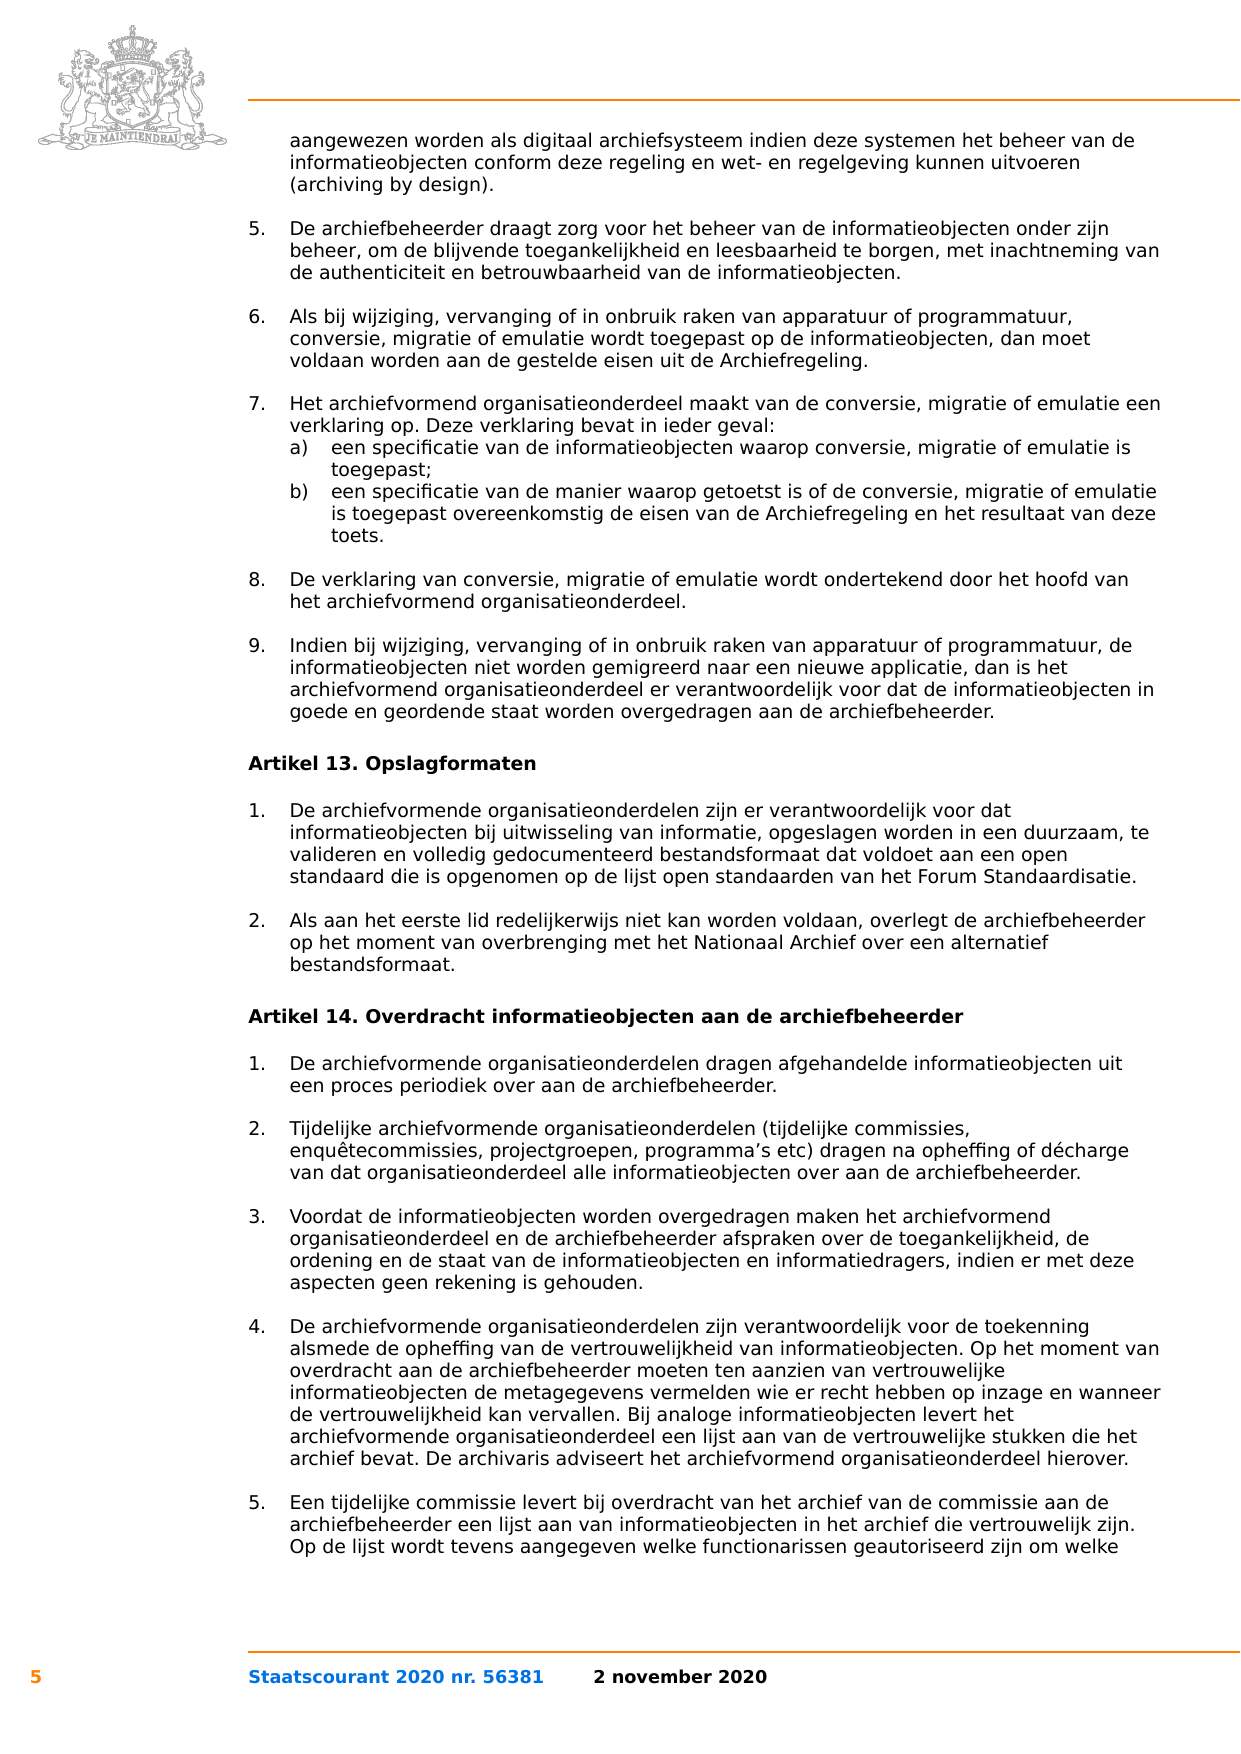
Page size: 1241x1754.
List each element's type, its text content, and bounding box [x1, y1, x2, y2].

text 7. Het archiefvormend organisatieonderdeel maakt van de conversie, migratie of emulatie een verklaring op. Deze verklaring bevat in ieder geval: [248, 393, 1163, 437]
picture [38, 25, 227, 150]
text 2. Tijdelijke archiefvormende organisatieonderdelen (tijdelijke commissies, enquêtecommissies, projectgroepen, programma’s etc) dragen na opheffing of décharge van dat organisatieonderdeel alle informatieobjecten over aan de archiefbeheerder. [248, 1118, 1163, 1184]
text 4. De archiefvormende organisatieonderdelen zijn verantwoordelijk voor de toekenning alsmede de opheffing van de vertrouwelijkheid van informatieobjecten. Op het moment van overdracht aan de archiefbeheerder moeten ten aanzien van vertrouwelijke informatieobjecten de metagegevens vermelden wie er recht hebben op inzage en wanneer de vertrouwelijkheid kan vervallen. Bij analoge informatieobjecten levert het archiefvormende organisatieonderdeel een lijst aan van de vertrouwelijke stukken die het archief bevat. De archivaris adviseert het archiefvormend organisatieonderdeel hierover. [248, 1316, 1163, 1470]
text 6. Als bij wijziging, vervanging of in onbruik raken van apparatuur of programmatuur, conversie, migratie of emulatie wordt toegepast op de informatieobjecten, dan moet voldaan worden aan de gestelde eisen uit de Archiefregeling. [248, 306, 1163, 371]
subtitle Artikel 13. Opslagformaten [248, 753, 1163, 775]
text 5. Een tijdelijke commissie levert bij overdracht van het archief van de commissie aan de archiefbeheerder een lijst aan van informatieobjecten in het archief die vertrouwelijk zijn. Op de lijst wordt tevens aangegeven welke functionarissen geautoriseerd zijn om welke [248, 1492, 1163, 1558]
text b) een specificatie van de manier waarop getoetst is of de conversie, migratie of emulatie is toegepast overeenkomstig de eisen van de Archiefregeling en het resultaat van deze toets. [289, 481, 1163, 547]
text 2. Als aan het eerste lid redelijkerwijs niet kan worden voldaan, overlegt de archiefbeheerder op het moment van overbrenging met het Nationaal Archief over een alternatief bestandsformaat. [248, 909, 1163, 976]
text 1. De archiefvormende organisatieonderdelen dragen afgehandelde informatieobjecten uit een proces periodiek over aan de archiefbeheerder. [248, 1052, 1163, 1096]
text a) een specificatie van de informatieobjecten waarop conversie, migratie of emulatie is toegepast; [289, 437, 1163, 481]
text 9. Indien bij wijziging, vervanging of in onbruik raken van apparatuur of programmatuur, de informatieobjecten niet worden gemigreerd naar een nieuwe applicatie, dan is het archiefvormend organisatieonderdeel er verantwoordelijk voor dat de informatieobjecten in goede en geordende staat worden overgedragen aan de archiefbeheerder. [248, 635, 1163, 723]
text aangewezen worden als digitaal archiefsysteem indien deze systemen het beheer van de informatieobjecten conform deze regeling en wet- en regelgeving kunnen uitvoeren (archiving by design). [248, 130, 1163, 196]
text 5. De archiefbeheerder draagt zorg voor het beheer van de informatieobjecten onder zijn beheer, om de blijvende toegankelijkheid en leesbaarheid te borgen, met inachtneming van de authenticiteit en betrouwbaarheid van de informatieobjecten. [248, 218, 1163, 284]
text 8. De verklaring van conversie, migratie of emulatie wordt ondertekend door het hoofd van het archiefvormend organisatieonderdeel. [248, 569, 1163, 613]
text 1. De archiefvormende organisatieonderdelen zijn er verantwoordelijk voor dat informatieobjecten bij uitwisseling van informatie, opgeslagen worden in een duurzaam, te valideren en volledig gedocumenteerd bestandsformaat dat voldoet aan een open standaard die is opgenomen op de lijst open standaarden van het Forum Standaardisatie. [248, 800, 1163, 888]
subtitle Artikel 14. Overdracht informatieobjecten aan de archiefbeheerder [248, 1006, 1163, 1027]
text 3. Voordat de informatieobjecten worden overgedragen maken het archiefvormend organisatieonderdeel en de archiefbeheerder afspraken over de toegankelijkheid, de ordening en de staat van de informatieobjecten en informatiedragers, indien er met deze aspecten geen rekening is gehouden. [248, 1206, 1163, 1294]
